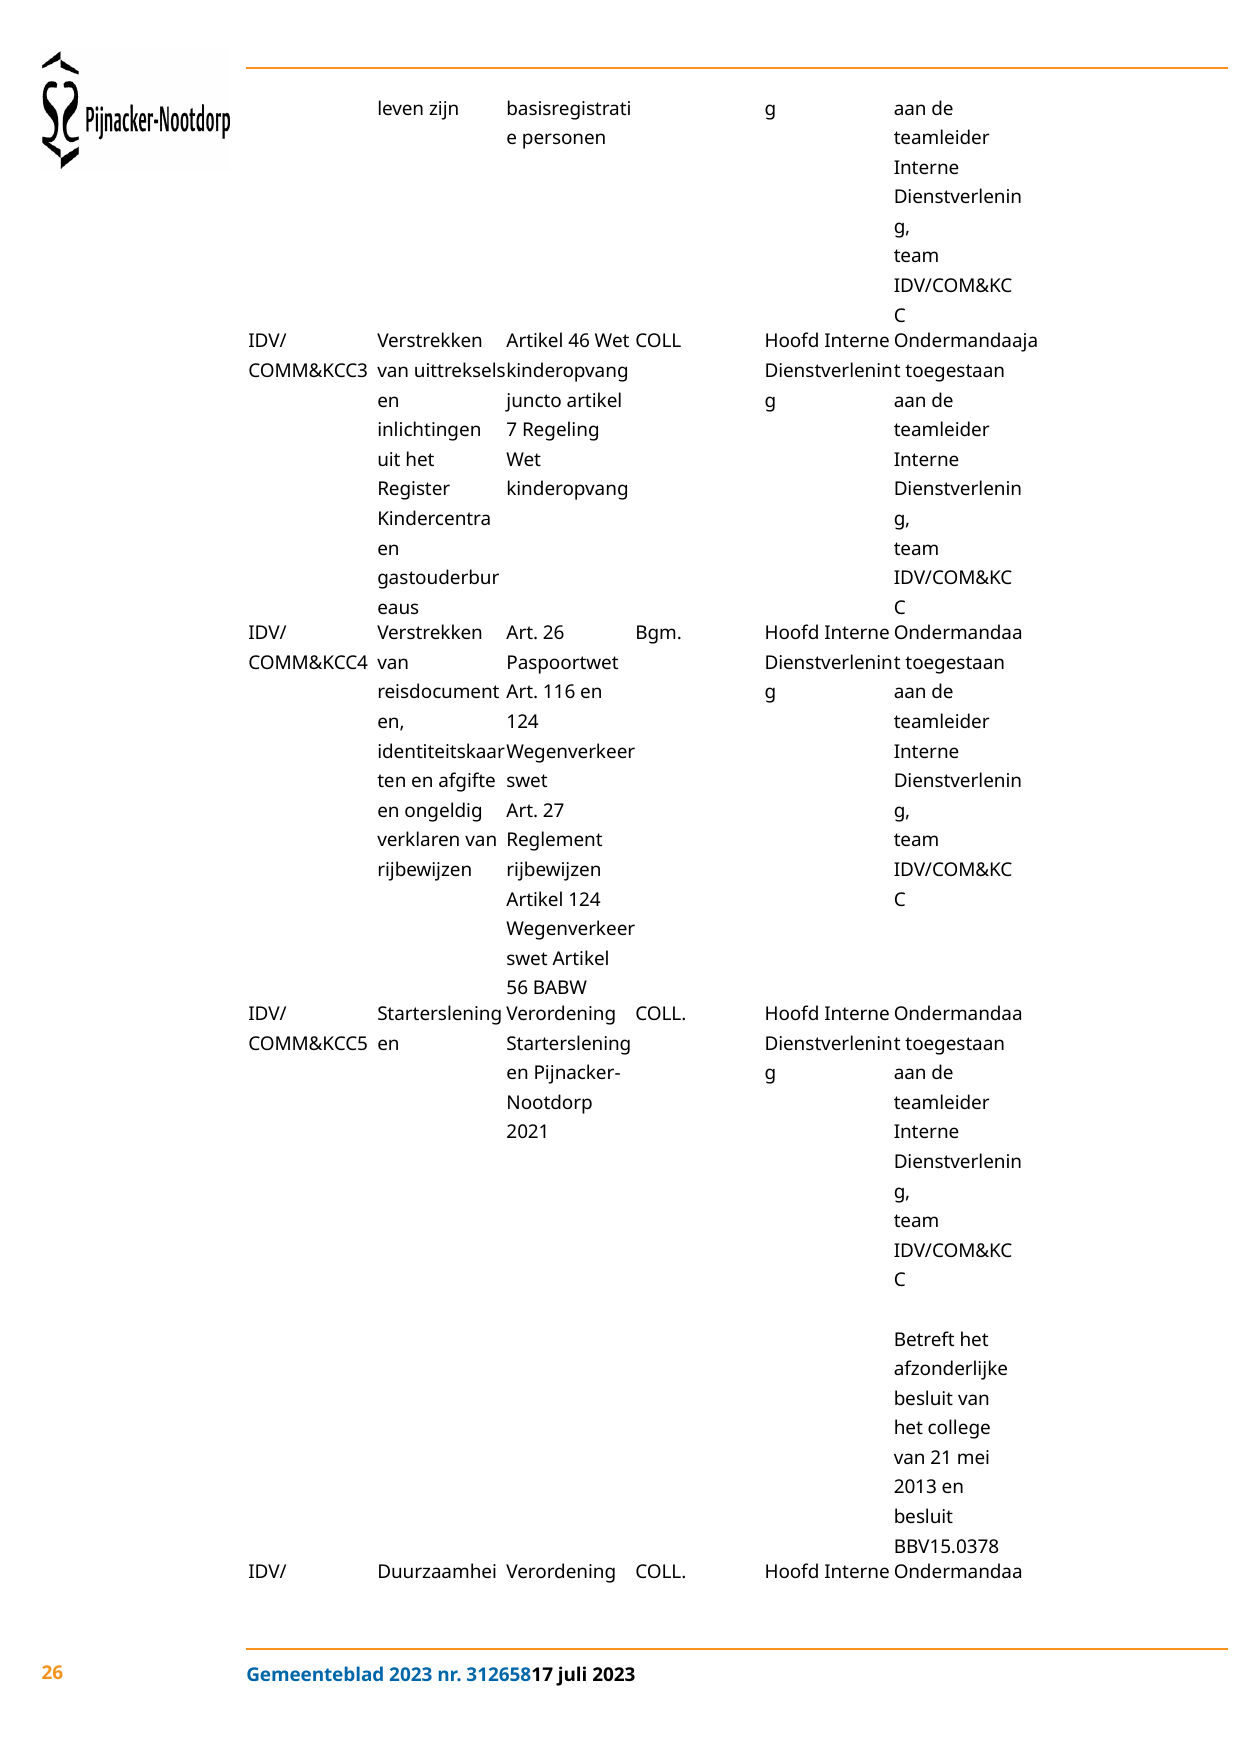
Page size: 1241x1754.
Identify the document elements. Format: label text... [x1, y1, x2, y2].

table_cell Ondermandaat toegestaan aan de teamleider Interne Dienstverlening, team IDV/COM&KCC Betreft het afzonderlijke besluit van het college van 21 mei 2013 en besluit BBV15.0378 [894, 1000, 1022, 1558]
table_cell IDV/ [248, 1559, 377, 1584]
table_cell Artikel 46 Wet kinderopvang juncto artikel 7 Regeling Wet kinderopvang [506, 328, 635, 619]
table_cell COLL. [635, 1559, 764, 1584]
table_cell IDV/COMM&KCC4 [248, 620, 377, 1000]
table_cell leven zijn [377, 95, 506, 328]
table_cell Hoofd Interne Dienstverlening [764, 620, 893, 1000]
table_cell Verstrekken van reisdocumenten, identiteitskaarten en afgifte en ongeldig verklaren van rijbewijzen [377, 620, 506, 1000]
table_cell [248, 95, 377, 328]
table_cell Verstrekken van uittreksels en inlichtingen uit het Register Kindercentra en gastouderbureaus [377, 328, 506, 619]
picture [41, 47, 231, 172]
table_cell IDV/COMM&KCC5 [248, 1000, 377, 1558]
table_cell COLL [635, 328, 764, 619]
table_cell Ondermandaa [894, 1559, 1022, 1584]
table_cell Verordening Startersleningen Pijnacker-Nootdorp 2021 [506, 1000, 635, 1558]
table_cell g [764, 95, 893, 328]
table_cell Ondermandaat toegestaan aan de teamleider Interne Dienstverlening, team IDV/COM&KCC [894, 328, 1022, 619]
table_cell aan de teamleider Interne Dienstverlening, team IDV/COM&KCC [894, 95, 1022, 328]
table_cell Hoofd Interne Dienstverlening [764, 328, 893, 619]
table_cell Ondermandaat toegestaan aan de teamleider Interne Dienstverlening, team IDV/COM&KCC [894, 620, 1022, 1000]
table_cell Hoofd Interne [764, 1559, 893, 1584]
table_cell IDV/COMM&KCC3 [248, 328, 377, 619]
table_cell Verordening [506, 1559, 635, 1584]
table_cell Art. 26 Paspoortwet Art. 116 en 124 Wegenverkeerswet Art. 27 Reglement rijbewijzen Artikel 124 Wegenverkeerswet Artikel 56 BABW [506, 620, 635, 1000]
table_cell [1023, 1000, 1152, 1558]
table_cell ja [1023, 328, 1152, 619]
table_cell Hoofd Interne Dienstverlening [764, 1000, 893, 1558]
table_cell Bgm. [635, 620, 764, 1000]
table_cell Startersleningen [377, 1000, 506, 1558]
table_cell [635, 95, 764, 328]
table_cell [1023, 95, 1152, 328]
table_cell basisregistratie personen [506, 95, 635, 328]
table_cell [1023, 620, 1152, 1000]
table_cell COLL. [635, 1000, 764, 1558]
table_cell [1023, 1559, 1152, 1584]
table_cell Duurzaamhei [377, 1559, 506, 1584]
